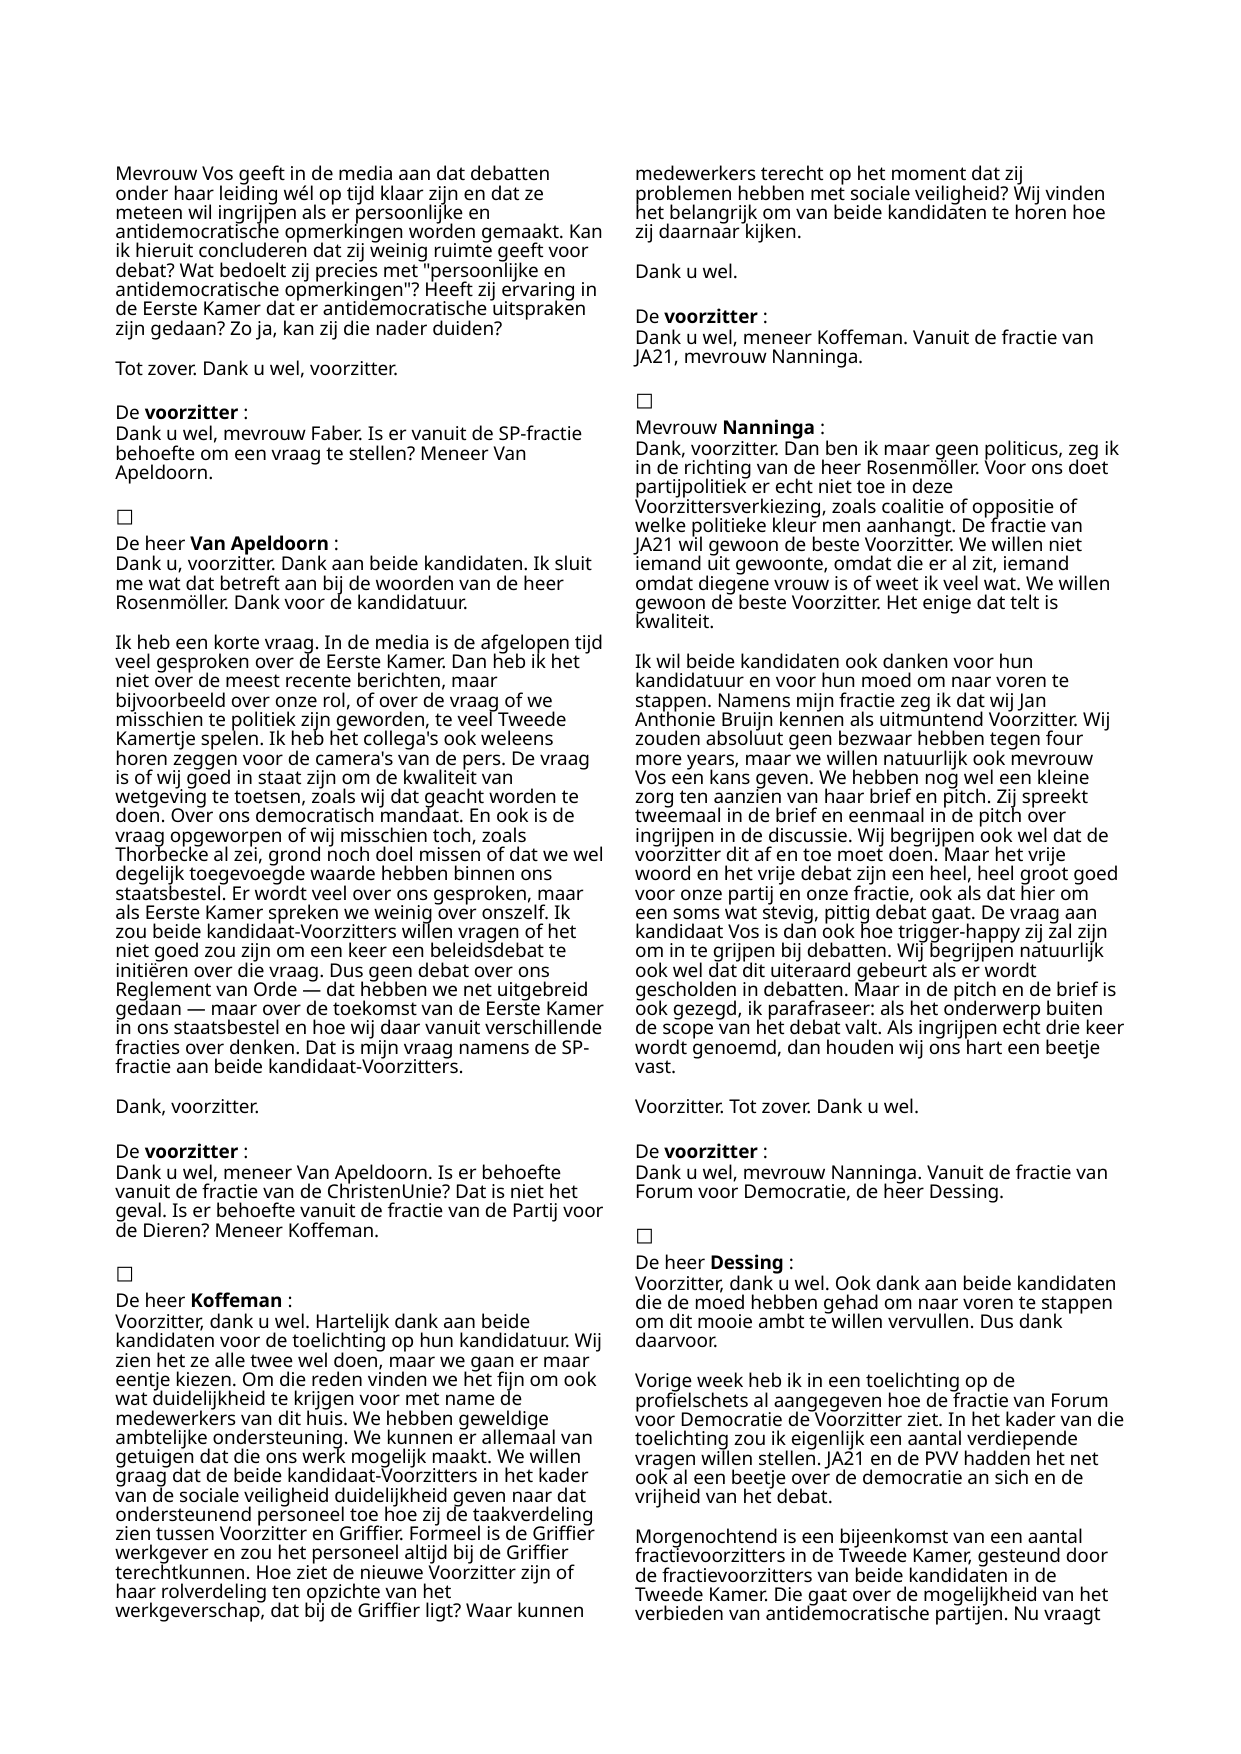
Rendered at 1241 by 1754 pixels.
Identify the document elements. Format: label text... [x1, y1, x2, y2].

text ⬜ [635, 388, 1125, 414]
text De heer Dessing : [635, 1249, 1125, 1274]
text ⬜ [115, 1262, 605, 1287]
text Dank u wel, mevrouw Nanninga. Vanuit de fractie van Forum voor Democratie, de heer Dessing. [635, 1164, 1125, 1202]
text Vorige week heb ik in een toelichting op de profielschets al aangegeven hoe de fractie van Forum voor Democratie de Voorzitter ziet. In het kader van die toelichting zou ik eigenlijk een aantal verdiepende vragen willen stellen. JA21 en de PVV hadden het net ook al een beetje over de democratie an sich en de vrijheid van het debat. [635, 1372, 1125, 1507]
text Dank u wel. [635, 263, 1125, 282]
text De heer Van Apeldoorn : [115, 530, 605, 555]
text De heer Koffeman : [115, 1287, 605, 1313]
text Mevrouw Nanninga : [635, 414, 1125, 440]
text Ik wil beide kandidaten ook danken voor hun kandidatuur en voor hun moed om naar voren te stappen. Namens mijn fractie zeg ik dat wij Jan Anthonie Bruijn kennen als uitmuntend Voorzitter. Wij zouden absoluut geen bezwaar hebben tegen four more years, maar we willen natuurlijk ook mevrouw Vos een kans geven. We hebben nog wel een kleine zorg ten aanzien van haar brief en pitch. Zij spreekt tweemaal in de brief en eenmaal in de pitch over ingrijpen in de discussie. Wij begrijpen ook wel dat de voorzitter dit af en toe moet doen. Maar het vrije woord en het vrije debat zijn een heel, heel groot goed voor onze partij en onze fractie, ook als dat hier om een soms wat stevig, pittig debat gaat. De vraag aan kandidaat Vos is dan ook hoe trigger-happy zij zal zijn om in te grijpen bij debatten. Wij begrijpen natuurlijk ook wel dat dit uiteraard gebeurt als er wordt gescholden in debatten. Maar in de pitch en de brief is ook gezegd, ik parafraseer: als het onderwerp buiten de scope van het debat valt. Als ingrijpen echt drie keer wordt genoemd, dan houden wij ons hart een beetje vast. [635, 653, 1125, 1077]
text Dank u wel, meneer Van Apeldoorn. Is er behoefte vanuit de fractie van de ChristenUnie? Dat is niet het geval. Is er behoefte vanuit de fractie van de Partij voor de Dieren? Meneer Koffeman. [115, 1164, 605, 1241]
text Voorzitter. Tot zover. Dank u wel. [635, 1098, 1125, 1117]
text Dank, voorzitter. [115, 1098, 605, 1117]
text ⬜ [115, 504, 605, 530]
text medewerkers terecht op het moment dat zij problemen hebben met sociale veiligheid? Wij vinden het belangrijk om van beide kandidaten te horen hoe zij daarnaar kijken. [635, 165, 1125, 242]
text De voorzitter : [115, 1138, 605, 1164]
text De voorzitter : [635, 1138, 1125, 1164]
text Dank u wel, mevrouw Faber. Is er vanuit de SP-fractie behoefte om een vraag te stellen? Meneer Van Apeldoorn. [115, 425, 605, 483]
text De voorzitter : [115, 399, 605, 425]
text Mevrouw Vos geeft in de media aan dat debatten onder haar leiding wél op tijd klaar zijn en dat ze meteen wil ingrijpen als er persoonlijke en antidemocratische opmerkingen worden gemaakt. Kan ik hieruit concluderen dat zij weinig ruimte geeft voor debat? Wat bedoelt zij precies met "persoonlijke en antidemocratische opmerkingen"? Heeft zij ervaring in de Eerste Kamer dat er antidemocratische uitspraken zijn gedaan? Zo ja, kan zij die nader duiden? [115, 165, 605, 339]
text Voorzitter, dank u wel. Ook dank aan beide kandidaten die de moed hebben gehad om naar voren te stappen om dit mooie ambt te willen vervullen. Dus dank daarvoor. [635, 1274, 1125, 1352]
text Ik heb een korte vraag. In de media is de afgelopen tijd veel gesproken over de Eerste Kamer. Dan heb ik het niet over de meest recente berichten, maar bijvoorbeeld over onze rol, of over de vraag of we misschien te politiek zijn geworden, te veel Tweede Kamertje spelen. Ik heb het collega's ook weleens horen zeggen voor de camera's van de pers. De vraag is of wij goed in staat zijn om de kwaliteit van wetgeving te toetsen, zoals wij dat geacht worden te doen. Over ons democratisch mandaat. En ook is de vraag opgeworpen of wij misschien toch, zoals Thorbecke al zei, grond noch doel missen of dat we wel degelijk toegevoegde waarde hebben binnen ons staatsbestel. Er wordt veel over ons gesproken, maar als Eerste Kamer spreken we weinig over onszelf. Ik zou beide kandidaat-Voorzitters willen vragen of het niet goed zou zijn om een keer een beleidsdebat te initiëren over die vraag. Dus geen debat over ons Reglement van Orde — dat hebben we net uitgebreid gedaan — maar over de toekomst van de Eerste Kamer in ons staatsbestel en hoe wij daar vanuit verschillende fracties over denken. Dat is mijn vraag namens de SP-fractie aan beide kandidaat-Voorzitters. [115, 634, 605, 1077]
text Morgenochtend is een bijeenkomst van een aantal fractievoorzitters in de Tweede Kamer, gesteund door de fractievoorzitters van beide kandidaten in de Tweede Kamer. Die gaat over de mogelijkheid van het verbieden van antidemocratische partijen. Nu vraagt [635, 1528, 1125, 1624]
text ⬜ [635, 1223, 1125, 1249]
text Tot zover. Dank u wel, voorzitter. [115, 359, 605, 379]
text De voorzitter : [635, 303, 1125, 329]
text Dank u, voorzitter. Dank aan beide kandidaten. Ik sluit me wat dat betreft aan bij de woorden van de heer Rosenmöller. Dank voor de kandidatuur. [115, 555, 605, 613]
text Dank, voorzitter. Dan ben ik maar geen politicus, zeg ik in de richting van de heer Rosenmöller. Voor ons doet partijpolitiek er echt niet toe in deze Voorzittersverkiezing, zoals coalitie of oppositie of welke politieke kleur men aanhangt. De fractie van JA21 wil gewoon de beste Voorzitter. We willen niet iemand uit gewoonte, omdat die er al zit, iemand omdat diegene vrouw is of weet ik veel wat. We willen gewoon de beste Voorzitter. Het enige dat telt is kwaliteit. [635, 440, 1125, 632]
text Voorzitter, dank u wel. Hartelijk dank aan beide kandidaten voor de toelichting op hun kandidatuur. Wij zien het ze alle twee wel doen, maar we gaan er maar eentje kiezen. Om die reden vinden we het fijn om ook wat duidelijkheid te krijgen voor met name de medewerkers van dit huis. We hebben geweldige ambtelijke ondersteuning. We kunnen er allemaal van getuigen dat die ons werk mogelijk maakt. We willen graag dat de beide kandidaat-Voorzitters in het kader van de sociale veiligheid duidelijkheid geven naar dat ondersteunend personeel toe hoe zij de taakverdeling zien tussen Voorzitter en Griffier. Formeel is de Griffier werkgever en zou het personeel altijd bij de Griffier terechtkunnen. Hoe ziet de nieuwe Voorzitter zijn of haar rolverdeling ten opzichte van het werkgeverschap, dat bij de Griffier ligt? Waar kunnen [115, 1313, 605, 1621]
text Dank u wel, meneer Koffeman. Vanuit de fractie van JA21, mevrouw Nanninga. [635, 329, 1125, 367]
